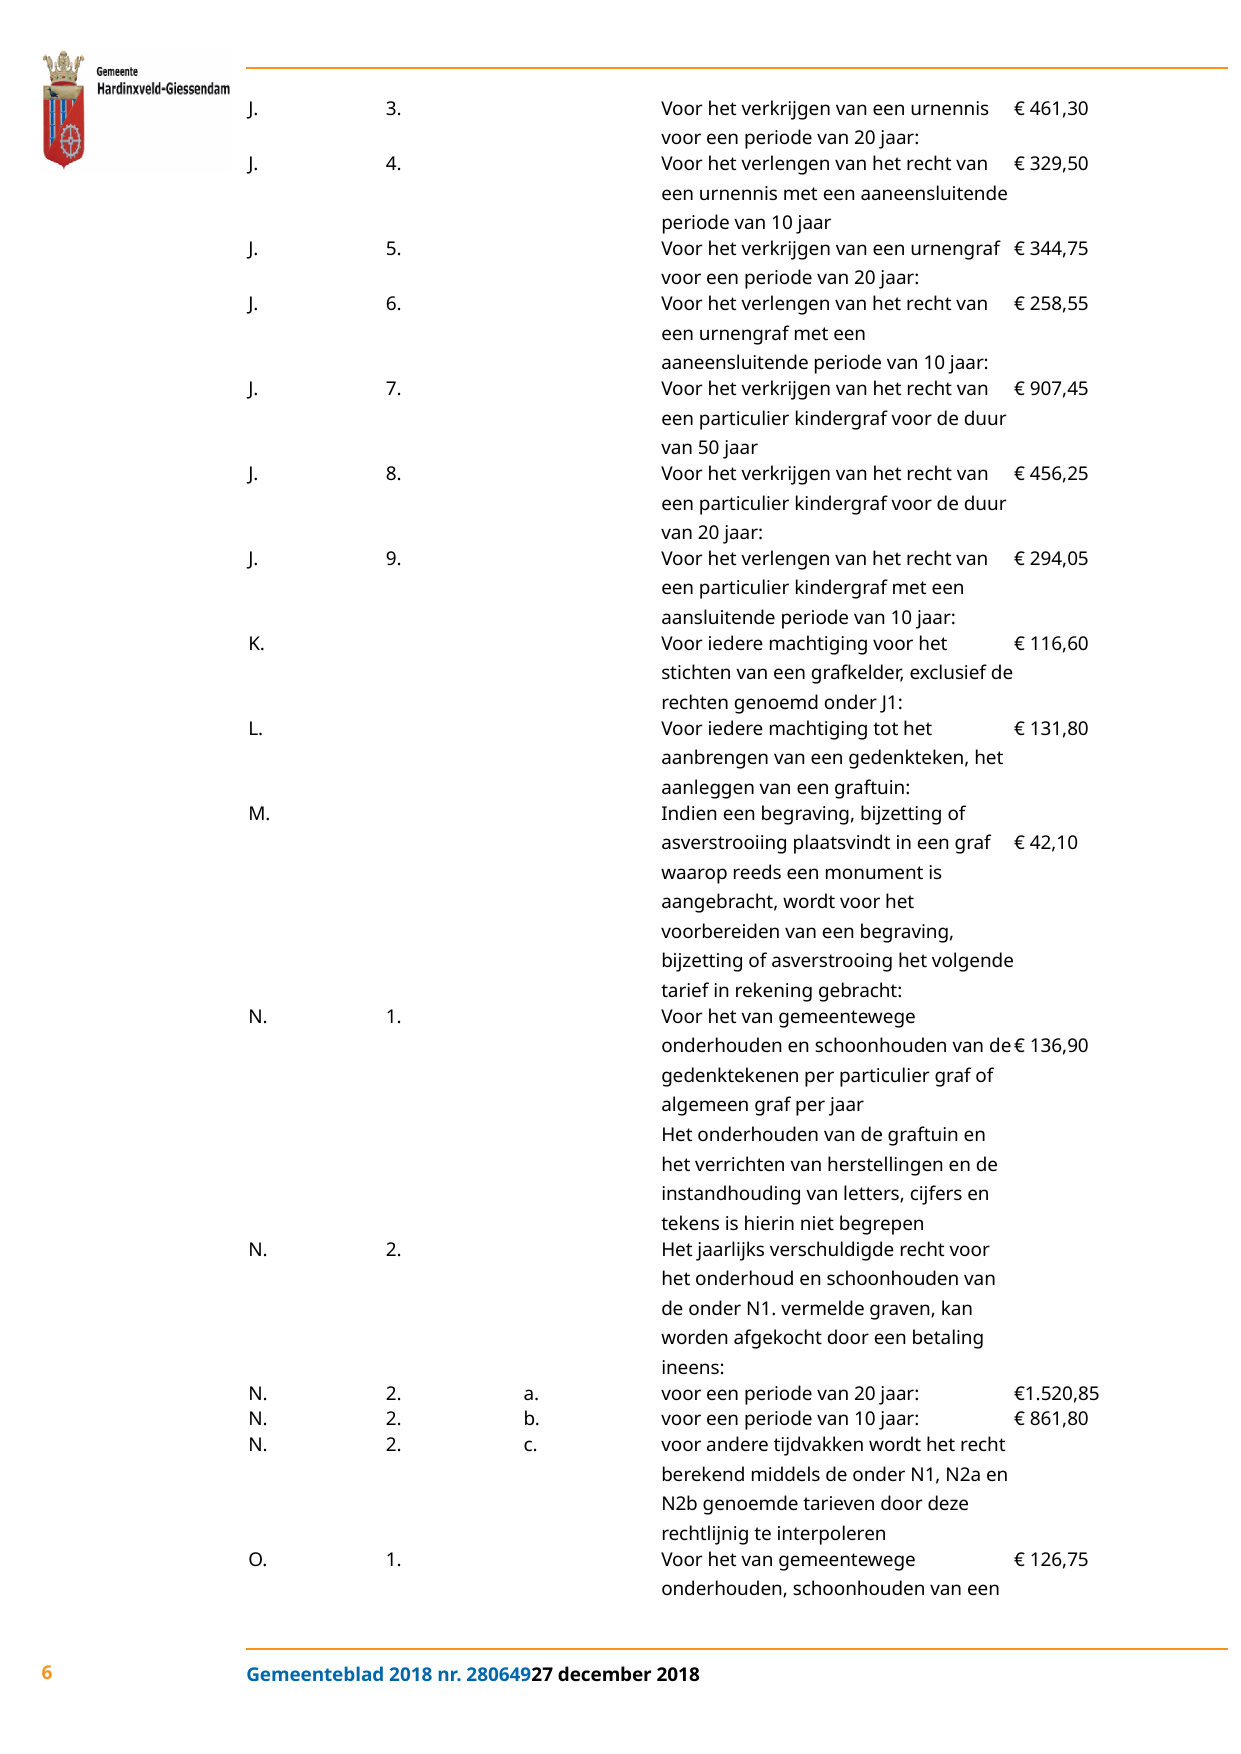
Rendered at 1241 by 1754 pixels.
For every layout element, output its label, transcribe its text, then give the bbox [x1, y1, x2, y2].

table_cell 4. [386, 150, 523, 235]
table_cell € 329,50 [1014, 150, 1152, 235]
table_cell € 42,10 [1014, 800, 1152, 1003]
table_cell [523, 1003, 661, 1236]
table_cell J. [248, 290, 386, 375]
table_cell [386, 800, 523, 1003]
table_cell € 258,55 [1014, 290, 1152, 375]
table_cell [523, 375, 661, 460]
table_cell € 126,75 [1014, 1546, 1152, 1601]
picture [41, 47, 231, 172]
table_cell Voor iedere machtiging voor het stichten van een grafkelder, exclusief de rechten genoemd onder J1: [661, 630, 1014, 715]
table_cell Voor het verkrijgen van het recht van een particulier kindergraf voor de duur van 20 jaar: [661, 460, 1014, 545]
table_cell Voor het van gemeentewege onderhouden en schoonhouden van de gedenktekenen per particulier graf of algemeen graf per jaar Het onderhouden van de graftuin en het verrichten van herstellingen en de instandhouding van letters, cijfers en tekens is hierin niet begrepen [661, 1003, 1014, 1236]
table_cell K. [248, 630, 386, 715]
table_cell [523, 290, 661, 375]
table_cell 9. [386, 545, 523, 630]
table_cell Voor het verlengen van het recht van een particulier kindergraf met een aansluitende periode van 10 jaar: [661, 545, 1014, 630]
table_cell € 131,80 [1014, 715, 1152, 800]
table_cell N. [248, 1236, 386, 1380]
table_cell [523, 1546, 661, 1601]
table_cell J. [248, 545, 386, 630]
table_cell Het jaarlijks verschuldigde recht voor het onderhoud en schoonhouden van de onder N1. vermelde graven, kan worden afgekocht door een betaling ineens: [661, 1236, 1014, 1380]
table_cell [523, 460, 661, 545]
table_cell Voor het verlengen van het recht van een urnennis met een aaneensluitende periode van 10 jaar [661, 150, 1014, 235]
table_cell 2. [386, 1236, 523, 1380]
table_cell N. [248, 1431, 386, 1546]
table_cell [523, 150, 661, 235]
table_cell J. [248, 95, 386, 150]
table_cell 5. [386, 235, 523, 290]
table_cell voor een periode van 20 jaar: [661, 1380, 1014, 1406]
table_cell M. [248, 800, 386, 1003]
table_cell € 344,75 [1014, 235, 1152, 290]
table_cell [523, 1236, 661, 1380]
table_cell L. [248, 715, 386, 800]
table_cell voor andere tijdvakken wordt het recht berekend middels de onder N1, N2a en N2b genoemde tarieven door deze rechtlijnig te interpoleren [661, 1431, 1014, 1546]
table_cell Voor het verkrijgen van een urnengraf voor een periode van 20 jaar: [661, 235, 1014, 290]
table_cell voor een periode van 10 jaar: [661, 1406, 1014, 1431]
table_cell a. [523, 1380, 661, 1406]
table_cell € 907,45 [1014, 375, 1152, 460]
table_cell 2. [386, 1380, 523, 1406]
table_cell € 456,25 [1014, 460, 1152, 545]
table_cell 6. [386, 290, 523, 375]
table_cell J. [248, 150, 386, 235]
table_cell Voor het verlengen van het recht van een urnengraf met een aaneensluitende periode van 10 jaar: [661, 290, 1014, 375]
table_cell [523, 715, 661, 800]
table_cell Indien een begraving, bijzetting of asverstrooiing plaatsvindt in een graf waarop reeds een monument is aangebracht, wordt voor het voorbereiden van een begraving, bijzetting of asverstrooing het volgende tarief in rekening gebracht: [661, 800, 1014, 1003]
table_cell 1. [386, 1003, 523, 1236]
table_cell N. [248, 1380, 386, 1406]
table_cell Voor het verkrijgen van het recht van een particulier kindergraf voor de duur van 50 jaar [661, 375, 1014, 460]
table_cell J. [248, 235, 386, 290]
table_cell [523, 95, 661, 150]
table_cell € 116,60 [1014, 630, 1152, 715]
table_cell [523, 235, 661, 290]
table_cell N. [248, 1003, 386, 1236]
table_cell 1. [386, 1546, 523, 1601]
table_cell € 294,05 [1014, 545, 1152, 630]
table_cell Voor het van gemeentewege onderhouden, schoonhouden van een [661, 1546, 1014, 1601]
table_cell € 461,30 [1014, 95, 1152, 150]
table_cell Voor het verkrijgen van een urnennis voor een periode van 20 jaar: [661, 95, 1014, 150]
table_cell Voor iedere machtiging tot het aanbrengen van een gedenkteken, het aanleggen van een graftuin: [661, 715, 1014, 800]
table_cell € 861,80 [1014, 1406, 1152, 1431]
table_cell J. [248, 375, 386, 460]
table_cell [386, 715, 523, 800]
table_cell [523, 545, 661, 630]
table_cell [523, 800, 661, 1003]
table_cell N. [248, 1406, 386, 1431]
table_cell b. [523, 1406, 661, 1431]
table_cell 8. [386, 460, 523, 545]
table_cell 2. [386, 1431, 523, 1546]
table_cell 7. [386, 375, 523, 460]
table_cell €1.520,85 [1014, 1380, 1152, 1406]
table_cell € 136,90 [1014, 1003, 1152, 1236]
table_cell J. [248, 460, 386, 545]
table_cell 3. [386, 95, 523, 150]
table_cell c. [523, 1431, 661, 1546]
table_cell [1014, 1236, 1152, 1380]
table_cell [523, 630, 661, 715]
table_cell O. [248, 1546, 386, 1601]
table_cell [386, 630, 523, 715]
table_cell [1014, 1431, 1152, 1546]
table_cell 2. [386, 1406, 523, 1431]
